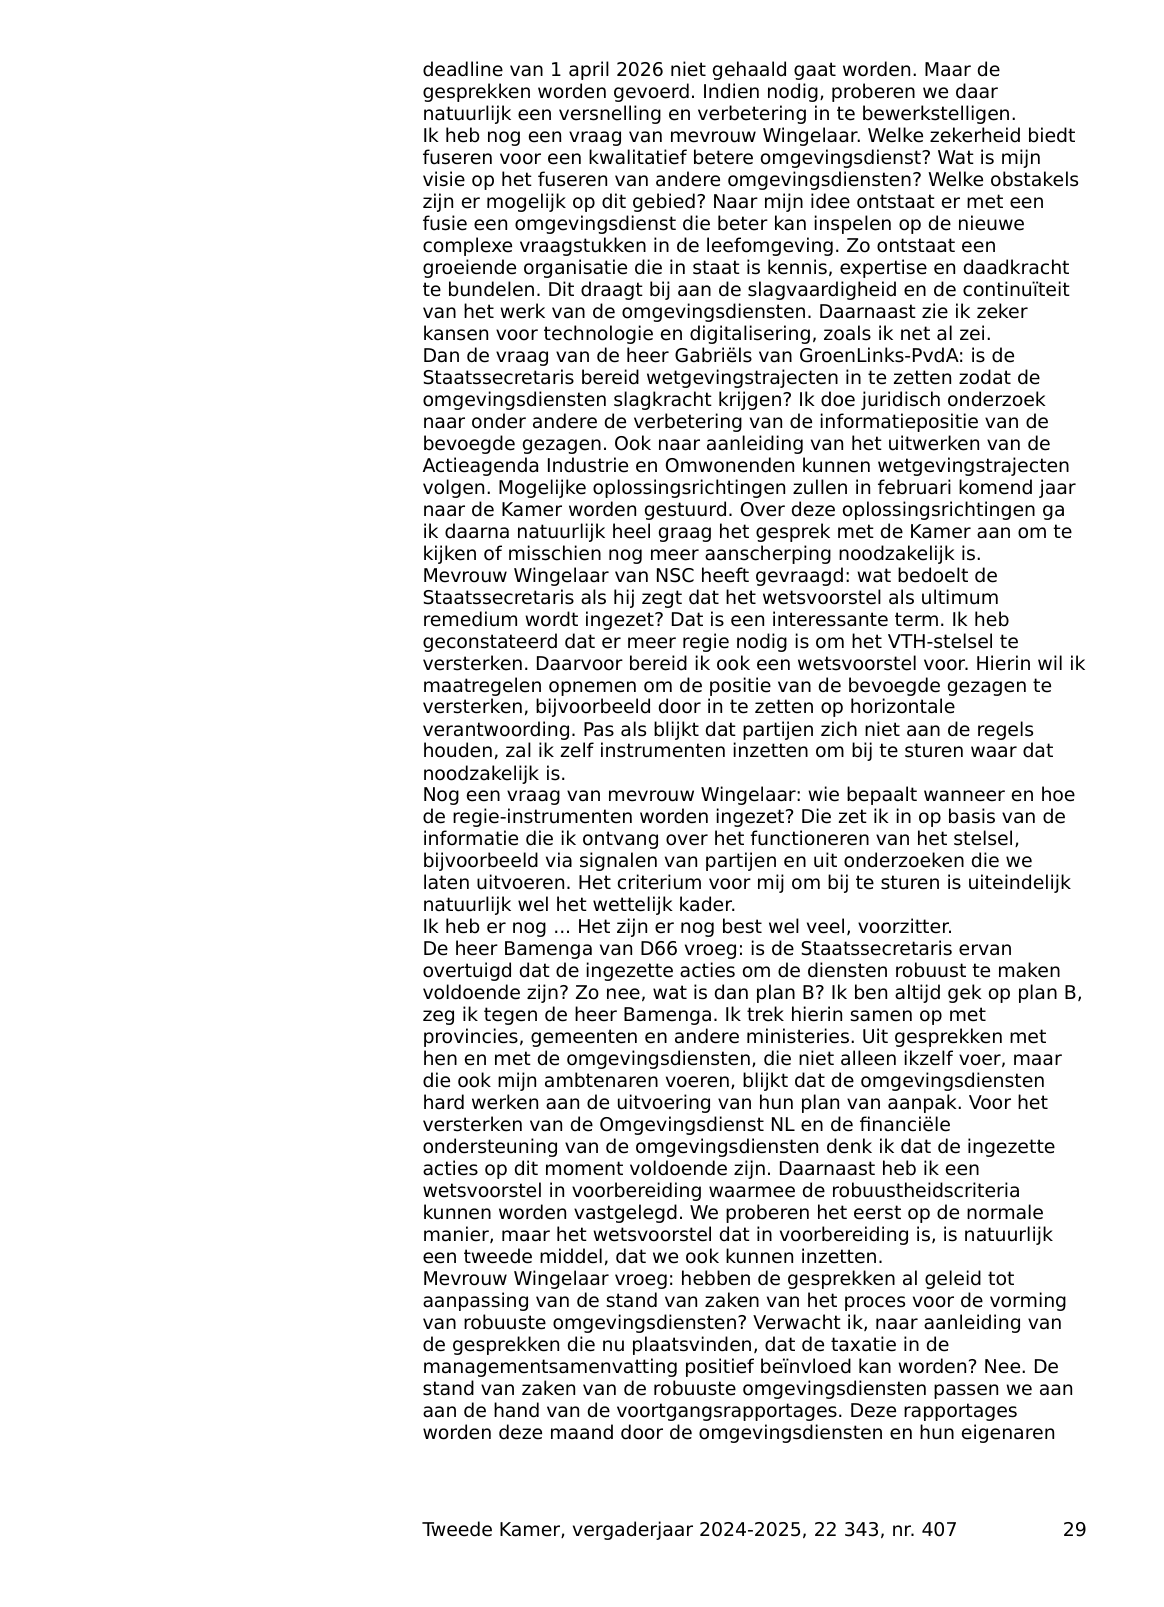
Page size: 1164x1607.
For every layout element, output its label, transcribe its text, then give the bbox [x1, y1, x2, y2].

text Dan de vraag van de heer Gabriëls van GroenLinks-PvdA: is de Staatssecretaris bereid wetgevingstrajecten in te zetten zodat de omgevingsdiensten slagkracht krijgen? Ik doe juridisch onderzoek naar onder andere de verbetering van de informatiepositie van de bevoegde gezagen. Ook naar aanleiding van het uitwerken van de Actieagenda Industrie en Omwonenden kunnen wetgevingstrajecten volgen. Mogelijke oplossingsrichtingen zullen in februari komend jaar naar de Kamer worden gestuurd. Over deze oplossingsrichtingen ga ik daarna natuurlijk heel graag het gesprek met de Kamer aan om te kijken of misschien nog meer aanscherping noodzakelijk is. [422, 345, 1087, 564]
text Ik heb nog een vraag van mevrouw Wingelaar. Welke zekerheid biedt fuseren voor een kwalitatief betere omgevingsdienst? Wat is mijn visie op het fuseren van andere omgevingsdiensten? Welke obstakels zijn er mogelijk op dit gebied? Naar mijn idee ontstaat er met een fusie een omgevingsdienst die beter kan inspelen op de nieuwe complexe vraagstukken in de leefomgeving. Zo ontstaat een groeiende organisatie die in staat is kennis, expertise en daadkracht te bundelen. Dit draagt bij aan de slagvaardigheid en de continuïteit van het werk van de omgevingsdiensten. Daarnaast zie ik zeker kansen voor technologie en digitalisering, zoals ik net al zei. [422, 125, 1087, 345]
text Mevrouw Wingelaar vroeg: hebben de gesprekken al geleid tot aanpassing van de stand van zaken van het proces voor de vorming van robuuste omgevingsdiensten? Verwacht ik, naar aanleiding van de gesprekken die nu plaatsvinden, dat de taxatie in de managementsamenvatting positief beïnvloed kan worden? Nee. De stand van zaken van de robuuste omgevingsdiensten passen we aan aan de hand van de voortgangsrapportages. Deze rapportages worden deze maand door de omgevingsdiensten en hun eigenaren [422, 1268, 1087, 1444]
text Nog een vraag van mevrouw Wingelaar: wie bepaalt wanneer en hoe de regie-instrumenten worden ingezet? Die zet ik in op basis van de informatie die ik ontvang over het functioneren van het stelsel, bijvoorbeeld via signalen van partijen en uit onderzoeken die we laten uitvoeren. Het criterium voor mij om bij te sturen is uiteindelijk natuurlijk wel het wettelijk kader. [422, 784, 1087, 916]
text Ik heb er nog ... Het zijn er nog best wel veel, voorzitter. [422, 916, 1087, 938]
text Mevrouw Wingelaar van NSC heeft gevraagd: wat bedoelt de Staatssecretaris als hij zegt dat het wetsvoorstel als ultimum remedium wordt ingezet? Dat is een interessante term. Ik heb geconstateerd dat er meer regie nodig is om het VTH-stelsel te versterken. Daarvoor bereid ik ook een wetsvoorstel voor. Hierin wil ik maatregelen opnemen om de positie van de bevoegde gezagen te versterken, bijvoorbeeld door in te zetten op horizontale verantwoording. Pas als blijkt dat partijen zich niet aan de regels houden, zal ik zelf instrumenten inzetten om bij te sturen waar dat noodzakelijk is. [422, 564, 1087, 784]
text De heer Bamenga van D66 vroeg: is de Staatssecretaris ervan overtuigd dat de ingezette acties om de diensten robuust te maken voldoende zijn? Zo nee, wat is dan plan B? Ik ben altijd gek op plan B, zeg ik tegen de heer Bamenga. Ik trek hierin samen op met provincies, gemeenten en andere ministeries. Uit gesprekken met hen en met de omgevingsdiensten, die niet alleen ikzelf voer, maar die ook mijn ambtenaren voeren, blijkt dat de omgevingsdiensten hard werken aan de uitvoering van hun plan van aanpak. Voor het versterken van de Omgevingsdienst NL en de financiële ondersteuning van de omgevingsdiensten denk ik dat de ingezette acties op dit moment voldoende zijn. Daarnaast heb ik een wetsvoorstel in voorbereiding waarmee de robuustheidscriteria kunnen worden vastgelegd. We proberen het eerst op de normale manier, maar het wetsvoorstel dat in voorbereiding is, is natuurlijk een tweede middel, dat we ook kunnen inzetten. [422, 938, 1087, 1268]
text deadline van 1 april 2026 niet gehaald gaat worden. Maar de gesprekken worden gevoerd. Indien nodig, proberen we daar natuurlijk een versnelling en verbetering in te bewerkstelligen. [422, 59, 1087, 125]
